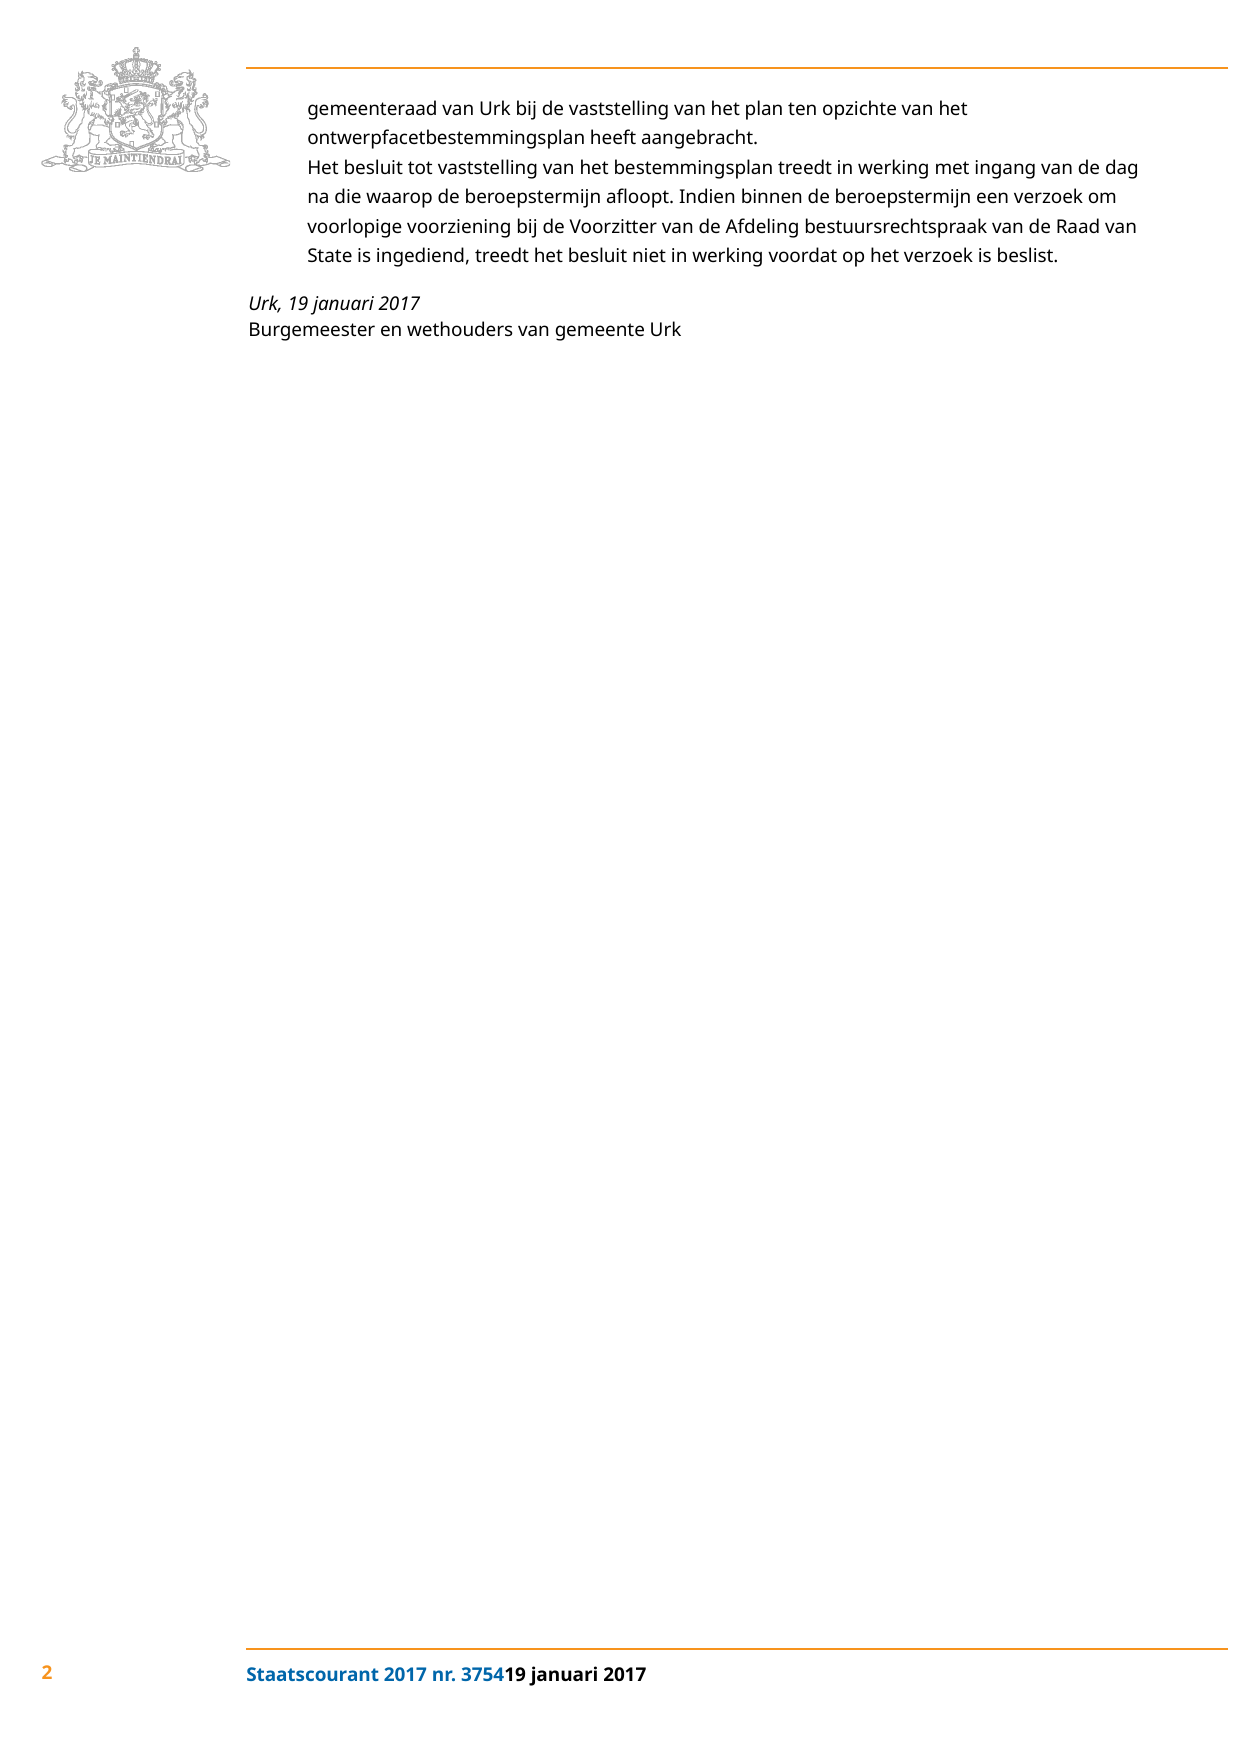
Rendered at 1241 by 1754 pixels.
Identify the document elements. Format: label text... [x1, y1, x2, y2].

text Urk, 19 januari 2017 [248, 291, 1152, 316]
text Burgemeester en wethouders van gemeente Urk [248, 316, 1152, 342]
list Het besluit tot vaststelling van het bestemmingsplan treedt in werking met ingang van de dag na die waarop de beroepstermijn afloopt. Indien binnen de beroepstermijn een verzoek om voorlopige voorziening bij de Voorzitter van de Afdeling bestuursrechtspraak van de Raad van State is ingediend, treedt het besluit niet in werking voordat op het verzoek is beslist. [248, 154, 1152, 268]
picture [41, 47, 231, 172]
list gemeenteraad van Urk bij de vaststelling van het plan ten opzichte van het ontwerpfacetbestemmingsplan heeft aangebracht. [248, 95, 1152, 150]
